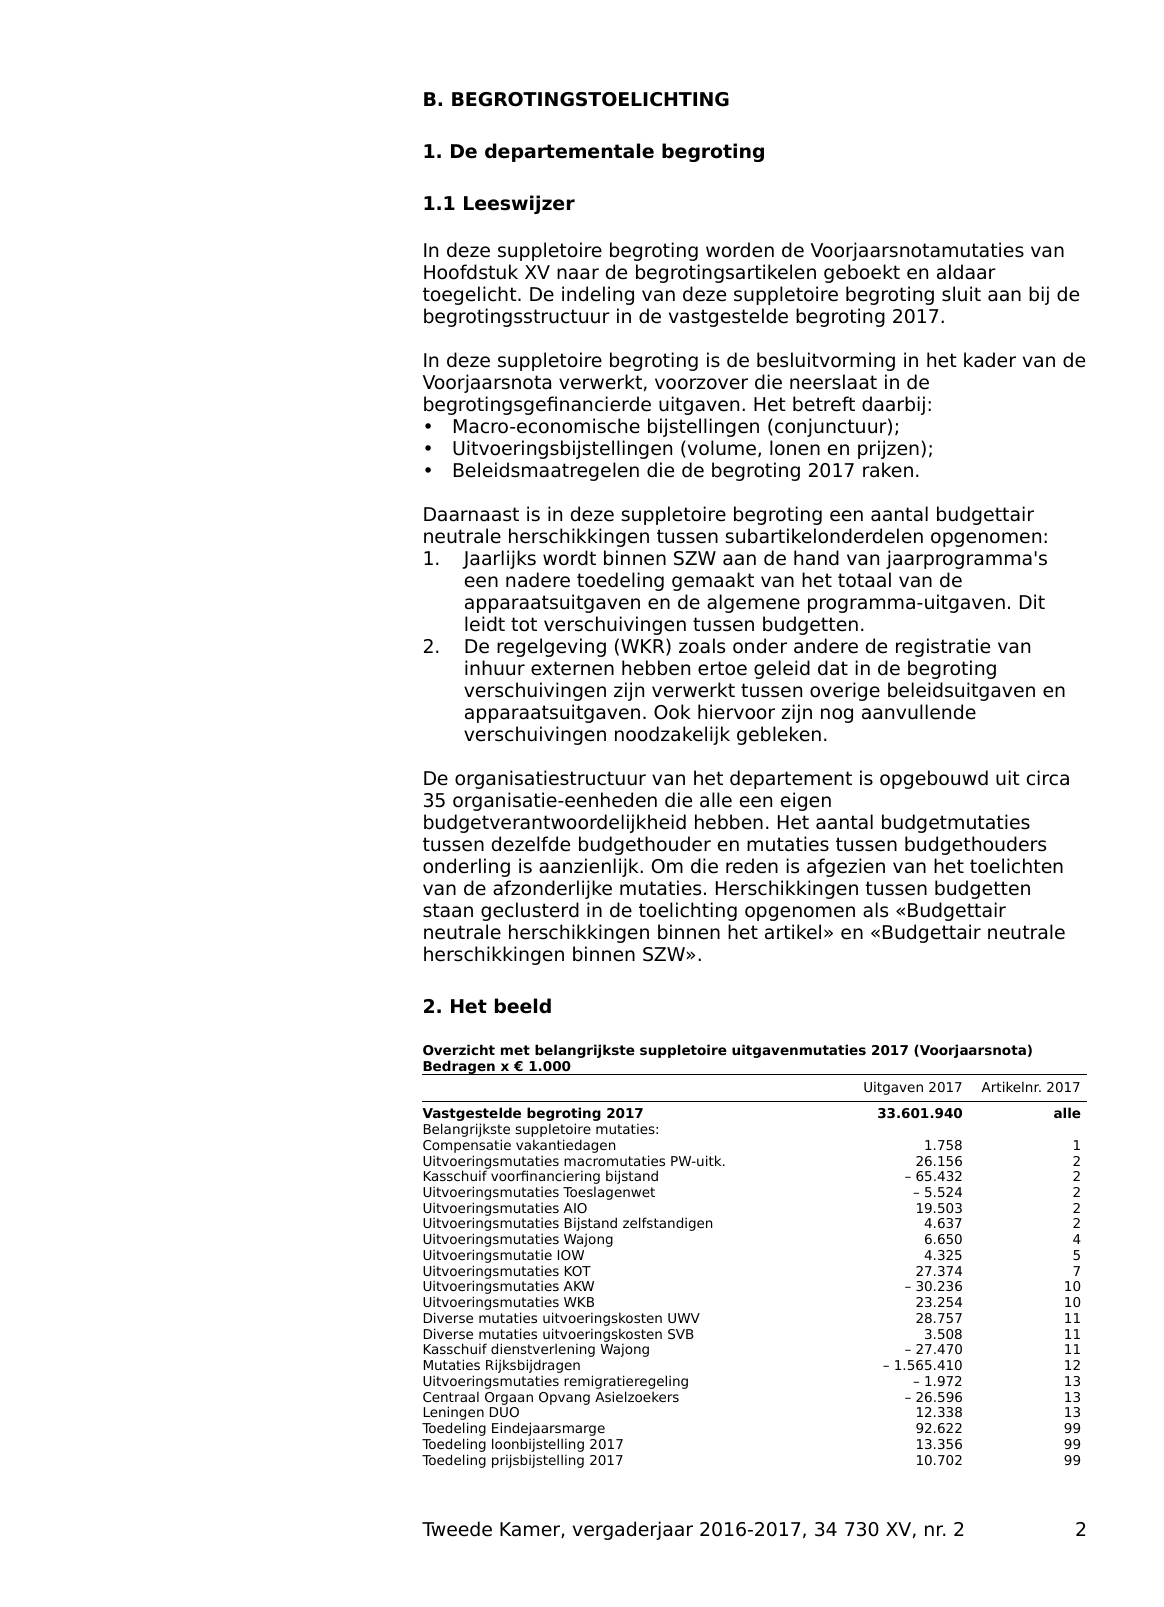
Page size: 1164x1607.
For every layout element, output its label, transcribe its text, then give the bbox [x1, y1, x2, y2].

table_cell 6.650 [850, 1232, 968, 1248]
table_cell 28.757 [850, 1311, 968, 1326]
table_cell Toedeling loonbijstelling 2017 [422, 1437, 850, 1452]
table_cell 2 [969, 1216, 1087, 1232]
table_cell Uitvoeringsmutaties macromutaties PW-uitk. [422, 1154, 850, 1169]
table_cell 10.702 [850, 1452, 968, 1468]
table_cell 10 [969, 1279, 1087, 1295]
table_cell Uitvoeringsmutaties remigratieregeling [422, 1374, 850, 1389]
table_cell Toedeling prijsbijstelling 2017 [422, 1452, 850, 1468]
table_cell – 1.972 [850, 1374, 968, 1389]
table_cell Leningen DUO [422, 1405, 850, 1421]
table_cell 10 [969, 1295, 1087, 1311]
table_cell Belangrijkste suppletoire mutaties: [422, 1122, 850, 1138]
subtitle 2. Het beeld [422, 996, 1087, 1018]
table_cell 11 [969, 1311, 1087, 1326]
table_cell Uitvoeringsmutaties Toeslagenwet [422, 1185, 850, 1201]
table_cell Compensatie vakantiedagen [422, 1138, 850, 1153]
table_cell 23.254 [850, 1295, 968, 1311]
table_cell Toedeling Eindejaarsmarge [422, 1421, 850, 1437]
table_cell [969, 1122, 1087, 1138]
table_cell Uitvoeringsmutatie IOW [422, 1248, 850, 1263]
text 1. Jaarlijks wordt binnen SZW aan de hand van jaarprogramma's een nadere toedeling gemaakt van het totaal van de apparaatsuitgaven en de algemene programma-uitgaven. Dit leidt tot verschuivingen tussen budgetten. [422, 548, 1087, 636]
table_cell Diverse mutaties uitvoeringskosten UWV [422, 1311, 850, 1326]
table_cell – 30.236 [850, 1279, 968, 1295]
table_cell 2 [969, 1185, 1087, 1201]
table_cell Mutaties Rijksbijdragen [422, 1358, 850, 1374]
table_cell 27.374 [850, 1264, 968, 1279]
table_cell 13 [969, 1405, 1087, 1421]
table_cell 4.325 [850, 1248, 968, 1263]
table_cell – 1.565.410 [850, 1358, 968, 1374]
table_cell 92.622 [850, 1421, 968, 1437]
text • Uitvoeringsbijstellingen (volume, lonen en prijzen); [422, 438, 1087, 460]
table_cell 2 [969, 1154, 1087, 1169]
table_cell Artikelnr. 2017 [969, 1075, 1087, 1101]
table_cell 2 [969, 1201, 1087, 1216]
table_cell 4 [969, 1232, 1087, 1248]
subtitle 1. De departementale begroting [422, 141, 1087, 163]
table_cell 99 [969, 1421, 1087, 1437]
table_cell – 27.470 [850, 1342, 968, 1358]
table_cell – 26.596 [850, 1389, 968, 1405]
table_cell 13.356 [850, 1437, 968, 1452]
table_cell 1.758 [850, 1138, 968, 1153]
text De organisatiestructuur van het departement is opgebouwd uit circa 35 organisatie-eenheden die alle een eigen budgetverantwoordelijkheid hebben. Het aantal budgetmutaties tussen dezelfde budgethouder en mutaties tussen budgethouders onderling is aanzienlijk. Om die reden is afgezien van het toelichten van de afzonderlijke mutaties. Herschikkingen tussen budgetten staan geclusterd in de toelichting opgenomen als «Budgettair neutrale herschikkingen binnen het artikel» en «Budgettair neutrale herschikkingen binnen SZW». [422, 768, 1087, 966]
text In deze suppletoire begroting is de besluitvorming in het kader van de Voorjaarsnota verwerkt, voorzover die neerslaat in de begrotingsgefinancierde uitgaven. Het betreft daarbij: [422, 350, 1087, 416]
table_cell Centraal Orgaan Opvang Asielzoekers [422, 1389, 850, 1405]
table_cell 7 [969, 1264, 1087, 1279]
text • Macro-economische bijstellingen (conjunctuur); [422, 416, 1087, 438]
subtitle 1.1 Leeswijzer [422, 193, 1087, 215]
table_cell Kasschuif dienstverlening Wajong [422, 1342, 850, 1358]
table_cell 99 [969, 1452, 1087, 1468]
table_cell [422, 1075, 850, 1101]
table_cell Uitvoeringsmutaties Wajong [422, 1232, 850, 1248]
table_cell Uitgaven 2017 [850, 1075, 968, 1101]
table_cell 33.601.940 [850, 1102, 968, 1122]
table_header Overzicht met belangrijkste suppletoire uitgavenmutaties 2017 (Voorjaarsnota) Bedragen x € 1.000 [422, 1043, 1087, 1074]
text In deze suppletoire begroting worden de Voorjaarsnotamutaties van Hoofdstuk XV naar de begrotingsartikelen geboekt en aldaar toegelicht. De indeling van deze suppletoire begroting sluit aan bij de begrotingsstructuur in de vastgestelde begroting 2017. [422, 240, 1087, 328]
table_cell 99 [969, 1437, 1087, 1452]
table_cell 4.637 [850, 1216, 968, 1232]
table_cell Vastgestelde begroting 2017 [422, 1102, 850, 1122]
table_cell – 5.524 [850, 1185, 968, 1201]
table_cell [850, 1122, 968, 1138]
table_cell Uitvoeringsmutaties Bijstand zelfstandigen [422, 1216, 850, 1232]
table_cell 19.503 [850, 1201, 968, 1216]
table_cell 5 [969, 1248, 1087, 1263]
table_cell 11 [969, 1342, 1087, 1358]
table_cell Diverse mutaties uitvoeringskosten SVB [422, 1326, 850, 1342]
table_cell 26.156 [850, 1154, 968, 1169]
table_cell 11 [969, 1326, 1087, 1342]
table_cell 12 [969, 1358, 1087, 1374]
table_cell alle [969, 1102, 1087, 1122]
subtitle B. BEGROTINGSTOELICHTING [422, 89, 1087, 111]
text Daarnaast is in deze suppletoire begroting een aantal budgettair neutrale herschikkingen tussen subartikelonderdelen opgenomen: [422, 504, 1087, 548]
table_cell 3.508 [850, 1326, 968, 1342]
table_cell 13 [969, 1374, 1087, 1389]
table_cell 2 [969, 1169, 1087, 1185]
table_cell Kasschuif voorfinanciering bijstand [422, 1169, 850, 1185]
table_cell 13 [969, 1389, 1087, 1405]
table_cell Uitvoeringsmutaties KOT [422, 1264, 850, 1279]
text • Beleidsmaatregelen die de begroting 2017 raken. [422, 460, 1087, 482]
table_cell – 65.432 [850, 1169, 968, 1185]
table_cell 1 [969, 1138, 1087, 1153]
table_cell Uitvoeringsmutaties WKB [422, 1295, 850, 1311]
text 2. De regelgeving (WKR) zoals onder andere de registratie van inhuur externen hebben ertoe geleid dat in de begroting verschuivingen zijn verwerkt tussen overige beleidsuitgaven en apparaatsuitgaven. Ook hiervoor zijn nog aanvullende verschuivingen noodzakelijk gebleken. [422, 636, 1087, 746]
table_cell 12.338 [850, 1405, 968, 1421]
table_cell Uitvoeringsmutaties AKW [422, 1279, 850, 1295]
table_cell Uitvoeringsmutaties AIO [422, 1201, 850, 1216]
